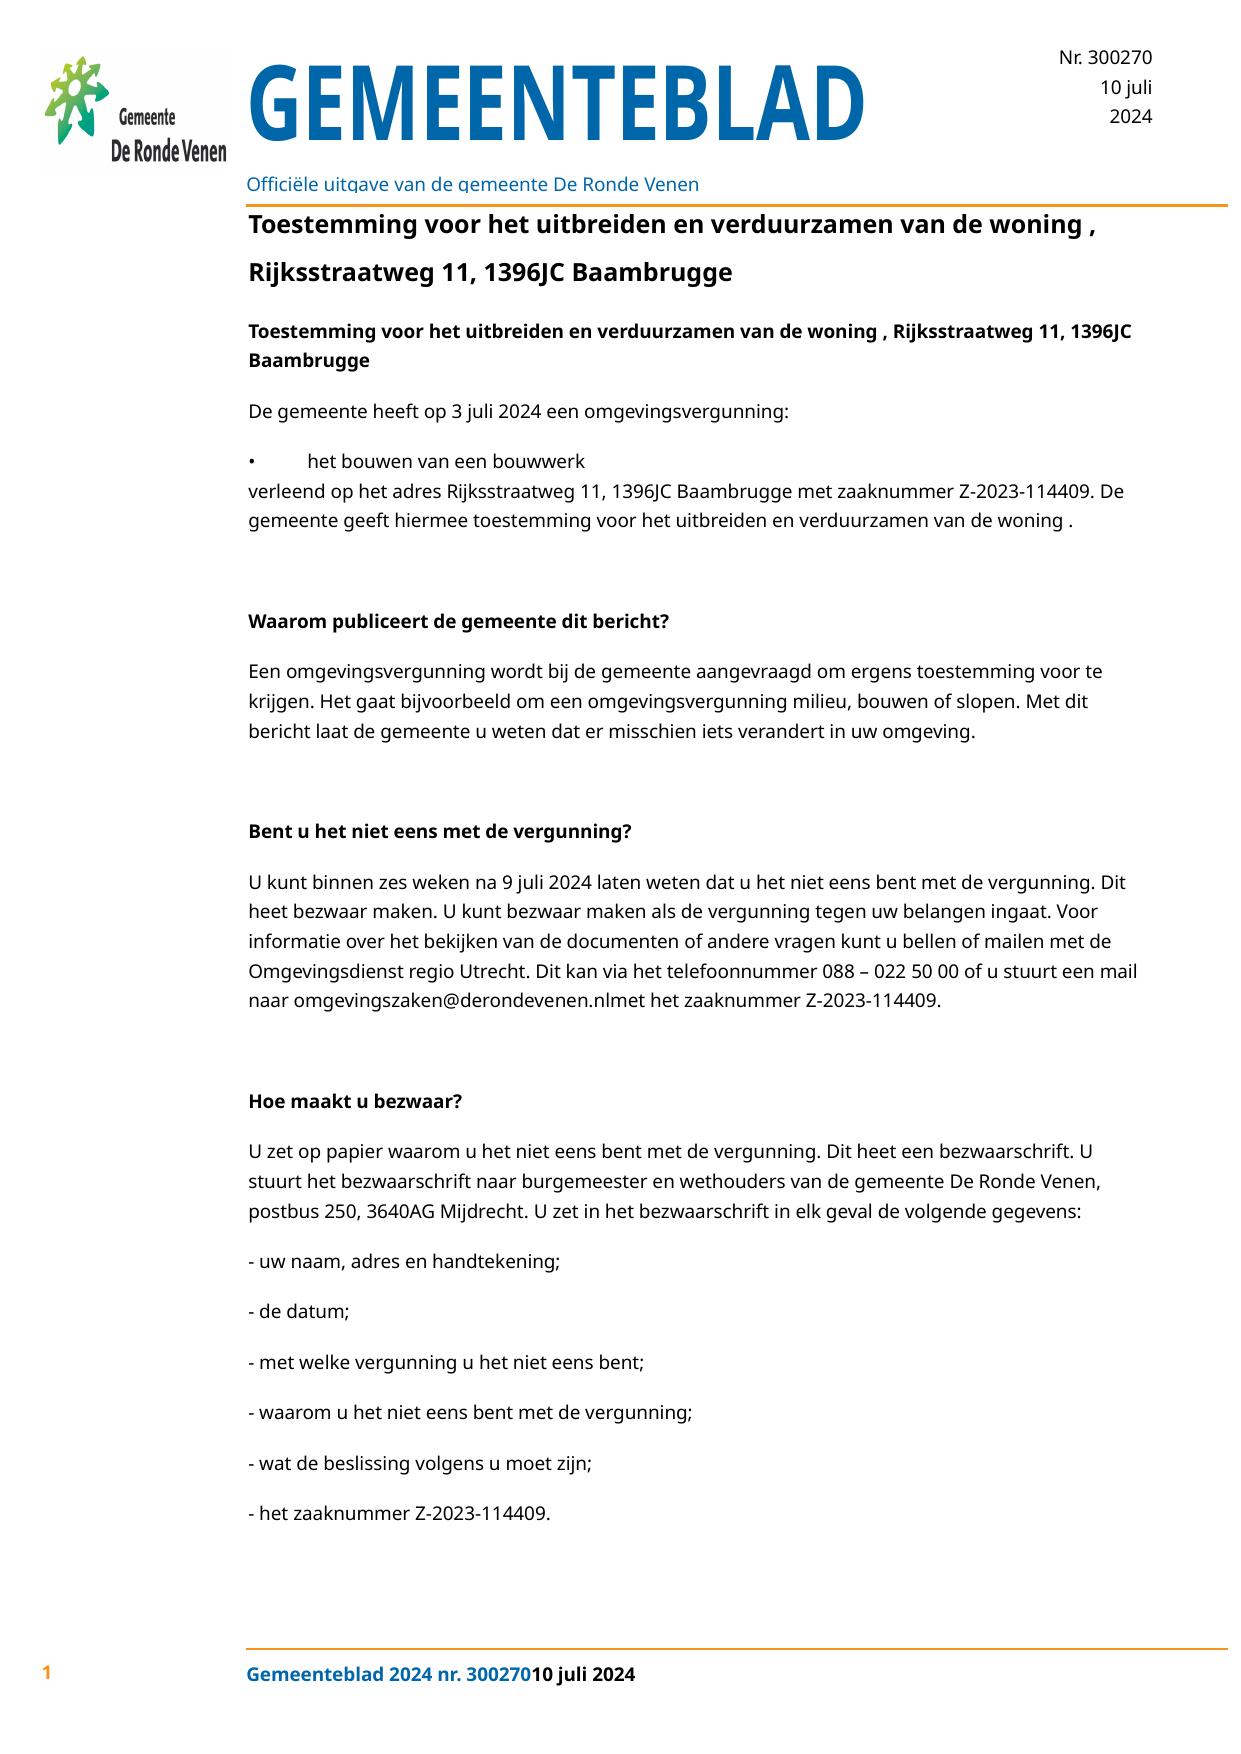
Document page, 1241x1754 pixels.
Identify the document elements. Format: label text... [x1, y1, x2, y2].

text - wat de beslissing volgens u moet zijn; [248, 1450, 1152, 1476]
text - met welke vergunning u het niet eens bent; [248, 1349, 1152, 1375]
text Toestemming voor het uitbreiden en verduurzamen van de woning , Rijksstraatweg 11, 1396JC Baambrugge [248, 207, 1152, 288]
text U kunt binnen zes weken na 9 juli 2024 laten weten dat u het niet eens bent met de vergunning. Dit heet bezwaar maken. U kunt bezwaar maken als de vergunning tegen uw belangen ingaat. Voor informatie over het bekijken van de documenten of andere vragen kunt u bellen of mailen met de Omgevingsdienst regio Utrecht. Dit kan via het telefoonnummer 088 – 022 50 00 of u stuurt een mail naar omgevingszaken@derondevenen.nlmet het zaaknummer Z-2023-114409. [248, 869, 1152, 1013]
text - uw naam, adres en handtekening; [248, 1248, 1152, 1274]
text U zet op papier waarom u het niet eens bent met de vergunning. Dit heet een bezwaarschrift. U stuurt het bezwaarschrift naar burgemeester en wethouders van de gemeente De Ronde Venen, postbus 250, 3640AG Mijdrecht. U zet in het bezwaarschrift in elk geval de volgende gegevens: [248, 1139, 1152, 1224]
text Hoe maakt u bezwaar? [248, 1088, 1152, 1114]
text Een omgevingsvergunning wordt bij de gemeente aangevraagd om ergens toestemming voor te krijgen. Het gaat bijvoorbeeld om een omgevingsvergunning milieu, bouwen of slopen. Met dit bericht laat de gemeente u weten dat er misschien iets verandert in uw omgeving. [248, 659, 1152, 744]
text Bent u het niet eens met de vergunning? [248, 819, 1152, 844]
list het bouwen van een bouwwerk [248, 448, 1152, 474]
text - waarom u het niet eens bent met de vergunning; [248, 1399, 1152, 1425]
text verleend op het adres Rijksstraatweg 11, 1396JC Baambrugge met zaaknummer Z-2023-114409. De gemeente geeft hiermee toestemming voor het uitbreiden en verduurzamen van de woning . [248, 478, 1152, 533]
picture [41, 47, 231, 172]
text Toestemming voor het uitbreiden en verduurzamen van de woning , Rijksstraatweg 11, 1396JC Baambrugge [248, 318, 1152, 373]
text Waarom publiceert de gemeente dit bericht? [248, 608, 1152, 634]
text De gemeente heeft op 3 juli 2024 een omgevingsvergunning: [248, 398, 1152, 424]
text - de datum; [248, 1299, 1152, 1324]
text - het zaaknummer Z-2023-114409. [248, 1500, 1152, 1526]
